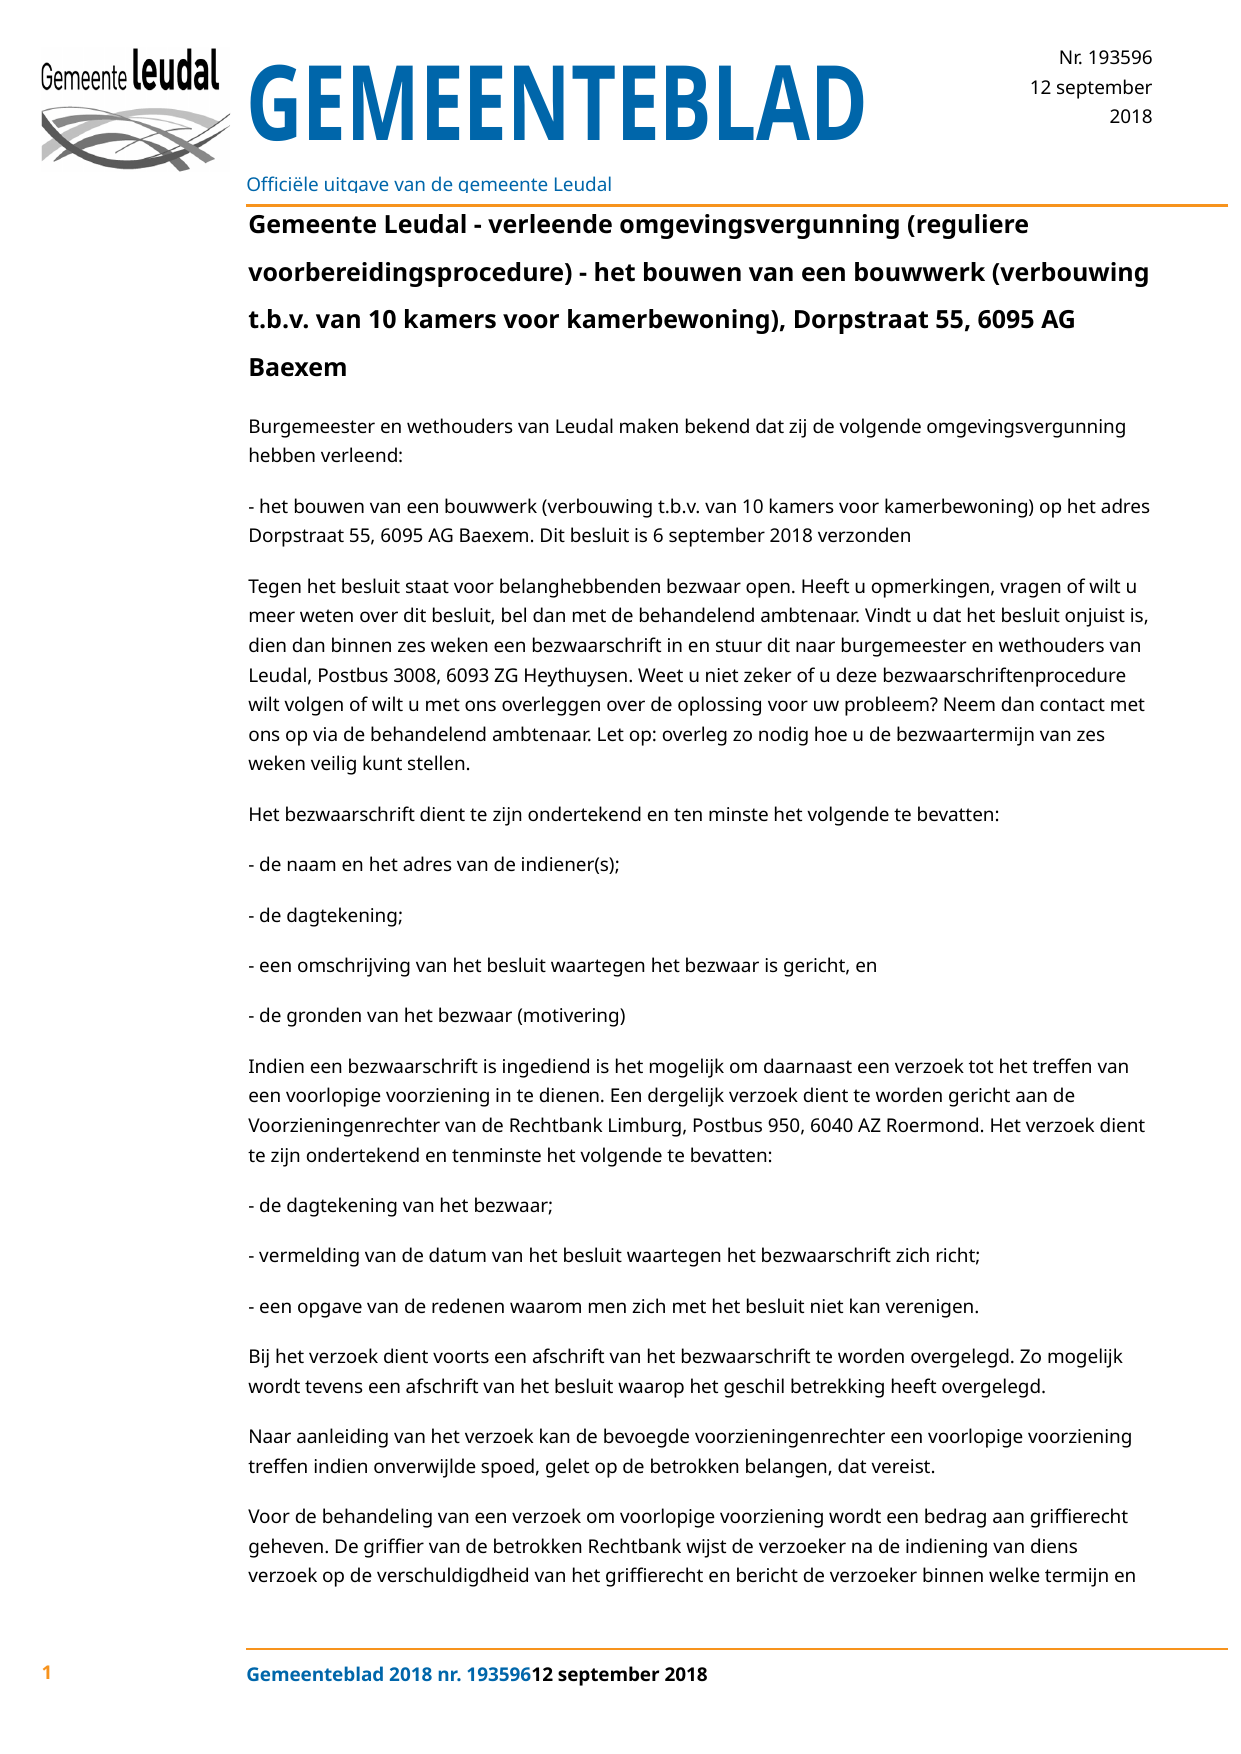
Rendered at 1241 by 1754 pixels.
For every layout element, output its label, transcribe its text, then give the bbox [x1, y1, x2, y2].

text Burgemeester en wethouders van Leudal maken bekend dat zij de volgende omgevingsvergunning hebben verleend: [248, 413, 1152, 468]
text Indien een bezwaarschrift is ingediend is het mogelijk om daarnaast een verzoek tot het treffen van een voorlopige voorziening in te dienen. Een dergelijk verzoek dient te worden gericht aan de Voorzieningenrechter van de Rechtbank Limburg, Postbus 950, 6040 AZ Roermond. Het verzoek dient te zijn ondertekend en tenminste het volgende te bevatten: [248, 1053, 1152, 1168]
picture [41, 47, 231, 172]
text Tegen het besluit staat voor belanghebbenden bezwaar open. Heeft u opmerkingen, vragen of wilt u meer weten over dit besluit, bel dan met de behandelend ambtenaar. Vindt u dat het besluit onjuist is, dien dan binnen zes weken een bezwaarschrift in en stuur dit naar burgemeester en wethouders van Leudal, Postbus 3008, 6093 ZG Heythuysen. Weet u niet zeker of u deze bezwaarschriftenprocedure wilt volgen of wilt u met ons overleggen over de oplossing voor uw probleem? Neem dan contact met ons op via de behandelend ambtenaar. Let op: overleg zo nodig hoe u de bezwaartermijn van zes weken veilig kunt stellen. [248, 573, 1152, 776]
text - de dagtekening; [248, 902, 1152, 928]
text - de naam en het adres van de indiener(s); [248, 851, 1152, 877]
text Naar aanleiding van het verzoek kan de bevoegde voorzieningenrechter een voorlopige voorziening treffen indien onverwijlde spoed, gelet op de betrokken belangen, dat vereist. [248, 1423, 1152, 1479]
text Voor de behandeling van een verzoek om voorlopige voorziening wordt een bedrag aan griffierecht geheven. De griffier van de betrokken Rechtbank wijst de verzoeker na de indiening van diens verzoek op de verschuldigdheid van het griffierecht en bericht de verzoeker binnen welke termijn en [248, 1503, 1152, 1588]
text - een opgave van de redenen waarom men zich met het besluit niet kan verenigen. [248, 1293, 1152, 1319]
text Het bezwaarschrift dient te zijn ondertekend en ten minste het volgende te bevatten: [248, 801, 1152, 827]
text Gemeente Leudal - verleende omgevingsvergunning (reguliere voorbereidingsprocedure) - het bouwen van een bouwwerk (verbouwing t.b.v. van 10 kamers voor kamerbewoning), Dorpstraat 55, 6095 AG Baexem [248, 207, 1152, 384]
text - de dagtekening van het bezwaar; [248, 1192, 1152, 1218]
text - vermelding van de datum van het besluit waartegen het bezwaarschrift zich richt; [248, 1243, 1152, 1268]
text - het bouwen van een bouwwerk (verbouwing t.b.v. van 10 kamers voor kamerbewoning) op het adres Dorpstraat 55, 6095 AG Baexem. Dit besluit is 6 september 2018 verzonden [248, 493, 1152, 548]
text - de gronden van het bezwaar (motivering) [248, 1003, 1152, 1028]
text Bij het verzoek dient voorts een afschrift van het bezwaarschrift te worden overgelegd. Zo mogelijk wordt tevens een afschrift van het besluit waarop het geschil betrekking heeft overgelegd. [248, 1343, 1152, 1399]
text - een omschrijving van het besluit waartegen het bezwaar is gericht, en [248, 952, 1152, 978]
